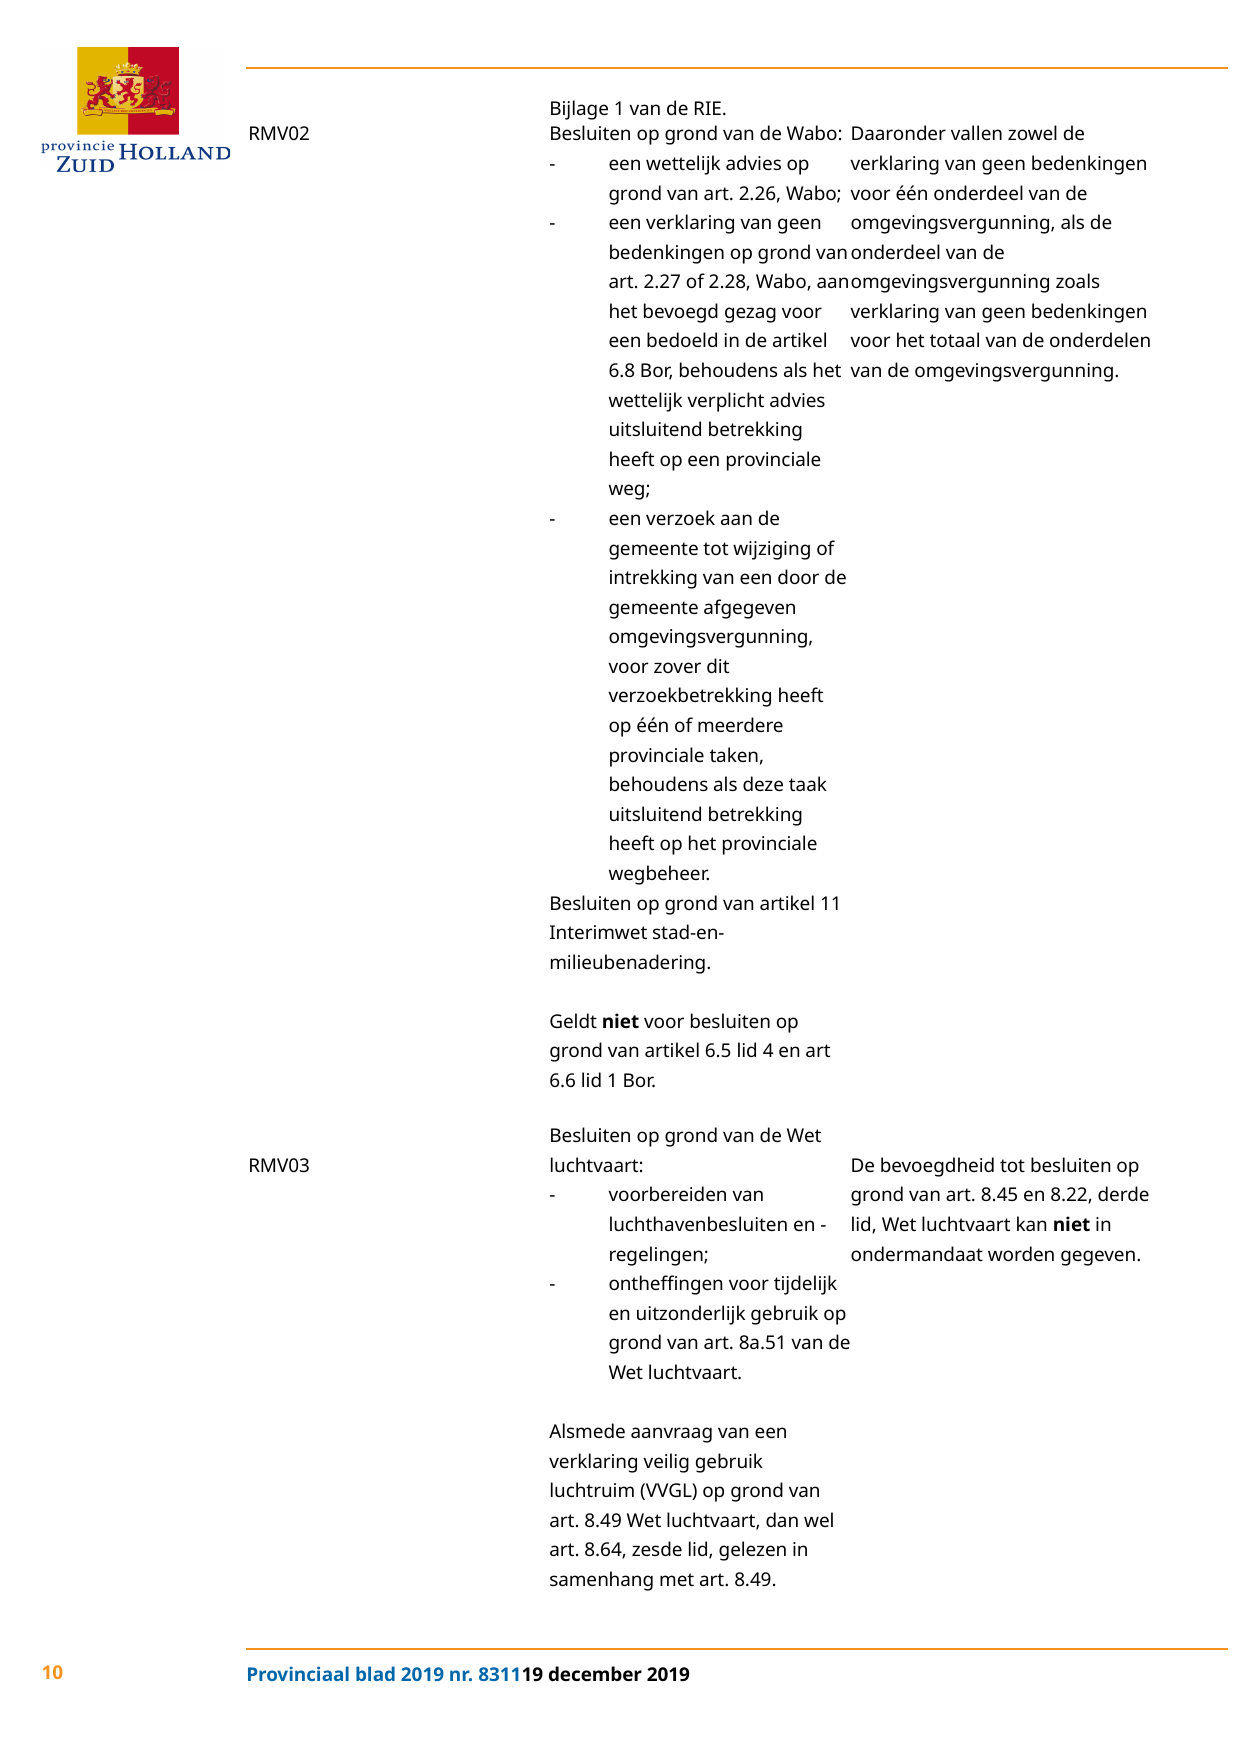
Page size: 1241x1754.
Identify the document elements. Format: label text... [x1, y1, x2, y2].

table_cell Daaronder vallen zowel de verklaring van geen bedenkingen voor één onderdeel van de omgevingsvergunning, als de onderdeel van de omgevingsvergunning zoals verklaring van geen bedenkingen voor het totaal van de onderdelen van de omgevingsvergunning. [850, 121, 1152, 1122]
table_cell Besluiten op grond van de Wet luchtvaart: voorbereiden van luchthavenbesluiten en -regelingen; ontheffingen voor tijdelijk en uitzonderlijk gebruik op grond van art. 8a.51 van de Wet luchtvaart. Alsmede aanvraag van een verklaring veilig gebruik luchtruim (VVGL) op grond van art. 8.49 Wet luchtvaart, dan wel art. 8.64, zesde lid, gelezen in samenhang met art. 8.49. [549, 1123, 850, 1592]
table_cell De bevoegdheid tot besluiten op grond van art. 8.45 en 8.22, derde lid, Wet luchtvaart kan niet in ondermandaat worden gegeven. [850, 1123, 1152, 1592]
table_cell Besluiten op grond van de Wabo: een wettelijk advies op grond van art. 2.26, Wabo; een verklaring van geen bedenkingen op grond van art. 2.27 of 2.28, Wabo, aan het bevoegd gezag voor een bedoeld in de artikel 6.8 Bor, behoudens als het wettelijk verplicht advies uitsluitend betrekking heeft op een provinciale weg; een verzoek aan de gemeente tot wijziging of intrekking van een door de gemeente afgegeven omgevingsvergunning, voor zover dit verzoekbetrekking heeft op één of meerdere provinciale taken, behoudens als deze taak uitsluitend betrekking heeft op het provinciale wegbeheer. Besluiten op grond van artikel 11 Interimwet stad-en-milieubenadering. Geldt niet voor besluiten op grond van artikel 6.5 lid 4 en art 6.6 lid 1 Bor. [549, 121, 850, 1122]
table_cell RMV03 [248, 1123, 549, 1592]
table_cell [850, 95, 1152, 121]
table_cell RMV02 [248, 121, 549, 1122]
table_cell [248, 95, 549, 121]
picture [41, 47, 231, 172]
table_cell Bijlage 1 van de RIE. [549, 95, 850, 121]
